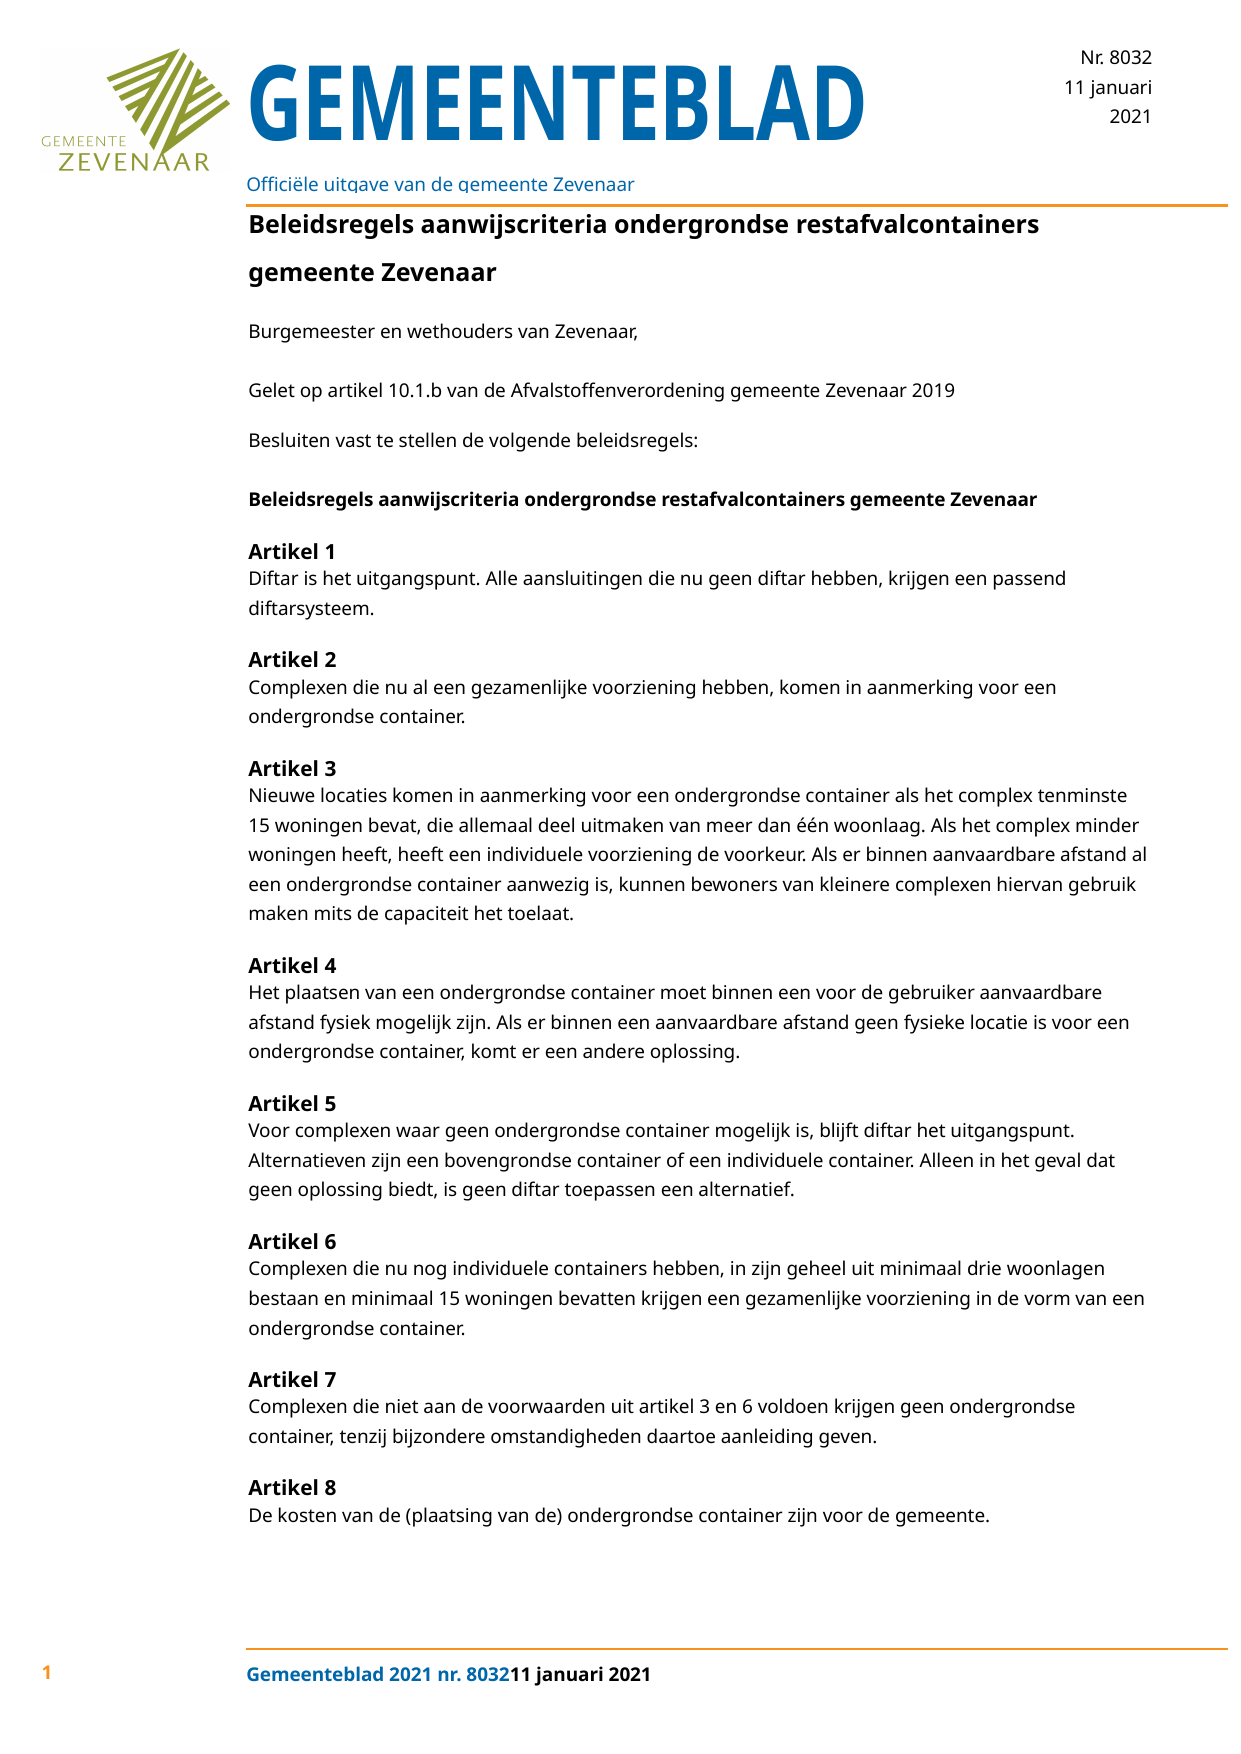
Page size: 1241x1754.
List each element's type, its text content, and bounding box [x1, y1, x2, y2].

picture [41, 47, 231, 172]
text Artikel 4 [248, 951, 1152, 979]
text Diftar is het uitgangspunt. Alle aansluitingen die nu geen diftar hebben, krijgen een passend diftarsysteem. [248, 565, 1152, 621]
text Artikel 3 [248, 754, 1152, 782]
text De kosten van de (plaatsing van de) ondergrondse container zijn voor de gemeente. [248, 1502, 1152, 1528]
text Nieuwe locaties komen in aanmerking voor een ondergrondse container als het complex tenminste 15 woningen bevat, die allemaal deel uitmaken van meer dan één woonlaag. Als het complex minder woningen heeft, heeft een individuele voorziening de voorkeur. Als er binnen aanvaardbare afstand al een ondergrondse container aanwezig is, kunnen bewoners van kleinere complexen hiervan gebruik maken mits de capaciteit het toelaat. [248, 782, 1152, 926]
text Artikel 7 [248, 1365, 1152, 1393]
text Burgemeester en wethouders van Zevenaar, [248, 318, 1152, 344]
text Besluiten vast te stellen de volgende beleidsregels: [248, 427, 1152, 453]
text Complexen die niet aan de voorwaarden uit artikel 3 en 6 voldoen krijgen geen ondergrondse container, tenzij bijzondere omstandigheden daartoe aanleiding geven. [248, 1393, 1152, 1449]
text Artikel 2 [248, 645, 1152, 674]
text Artikel 6 [248, 1227, 1152, 1256]
text Beleidsregels aanwijscriteria ondergrondse restafvalcontainers gemeente Zevenaar [248, 207, 1152, 288]
text Artikel 5 [248, 1089, 1152, 1117]
text Het plaatsen van een ondergrondse container moet binnen een voor de gebruiker aanvaardbare afstand fysiek mogelijk zijn. Als er binnen een aanvaardbare afstand geen fysieke locatie is voor een ondergrondse container, komt er een andere oplossing. [248, 979, 1152, 1064]
text Complexen die nu nog individuele containers hebben, in zijn geheel uit minimaal drie woonlagen bestaan en minimaal 15 woningen bevatten krijgen een gezamenlijke voorziening in de vorm van een ondergrondse container. [248, 1256, 1152, 1340]
text Complexen die nu al een gezamenlijke voorziening hebben, komen in aanmerking voor een ondergrondse container. [248, 674, 1152, 729]
text Beleidsregels aanwijscriteria ondergrondse restafvalcontainers gemeente Zevenaar [248, 487, 1152, 512]
text Artikel 8 [248, 1473, 1152, 1502]
text Artikel 1 [248, 537, 1152, 565]
text Voor complexen waar geen ondergrondse container mogelijk is, blijft diftar het uitgangspunt. Alternatieven zijn een bovengrondse container of een individuele container. Alleen in het geval dat geen oplossing biedt, is geen diftar toepassen een alternatief. [248, 1117, 1152, 1202]
text Gelet op artikel 10.1.b van de Afvalstoffenverordening gemeente Zevenaar 2019 [248, 377, 1152, 403]
